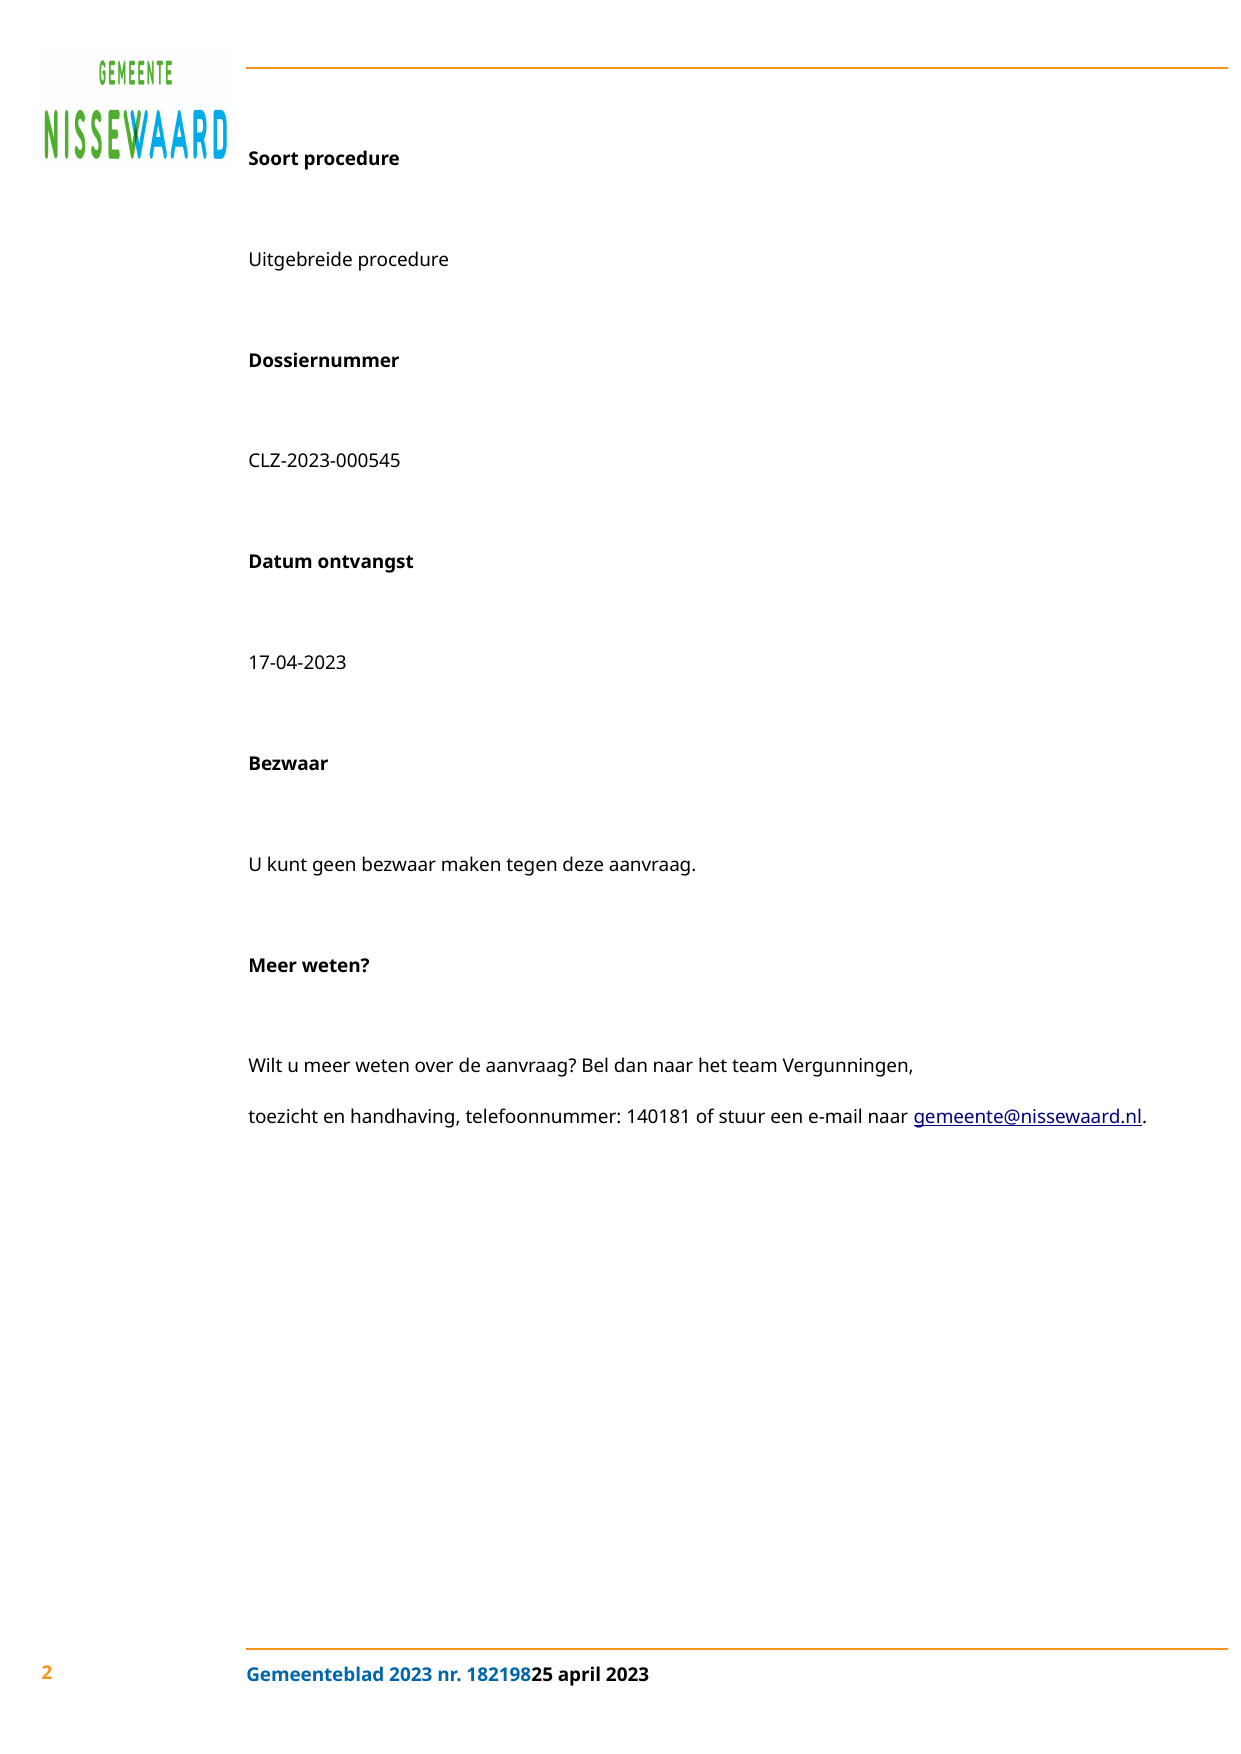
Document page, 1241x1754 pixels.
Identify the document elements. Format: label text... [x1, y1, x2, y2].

text Dossiernummer [248, 347, 1152, 373]
text Soort procedure [248, 145, 1152, 171]
text CLZ-2023-000545 [248, 448, 1152, 473]
text Meer weten? [248, 952, 1152, 978]
text Datum ontvangst [248, 548, 1152, 574]
text U kunt geen bezwaar maken tegen deze aanvraag. [248, 851, 1152, 877]
text Bezwaar [248, 750, 1152, 776]
text 17-04-2023 [248, 649, 1152, 675]
picture [41, 47, 231, 172]
text toezicht en handhaving, telefoonnummer: 140181 of stuur een e-mail naar gemeente@nissewaard.nl. [248, 1103, 1152, 1129]
text Uitgebreide procedure [248, 246, 1152, 272]
text Wilt u meer weten over de aanvraag? Bel dan naar het team Vergunningen, [248, 1053, 1152, 1078]
